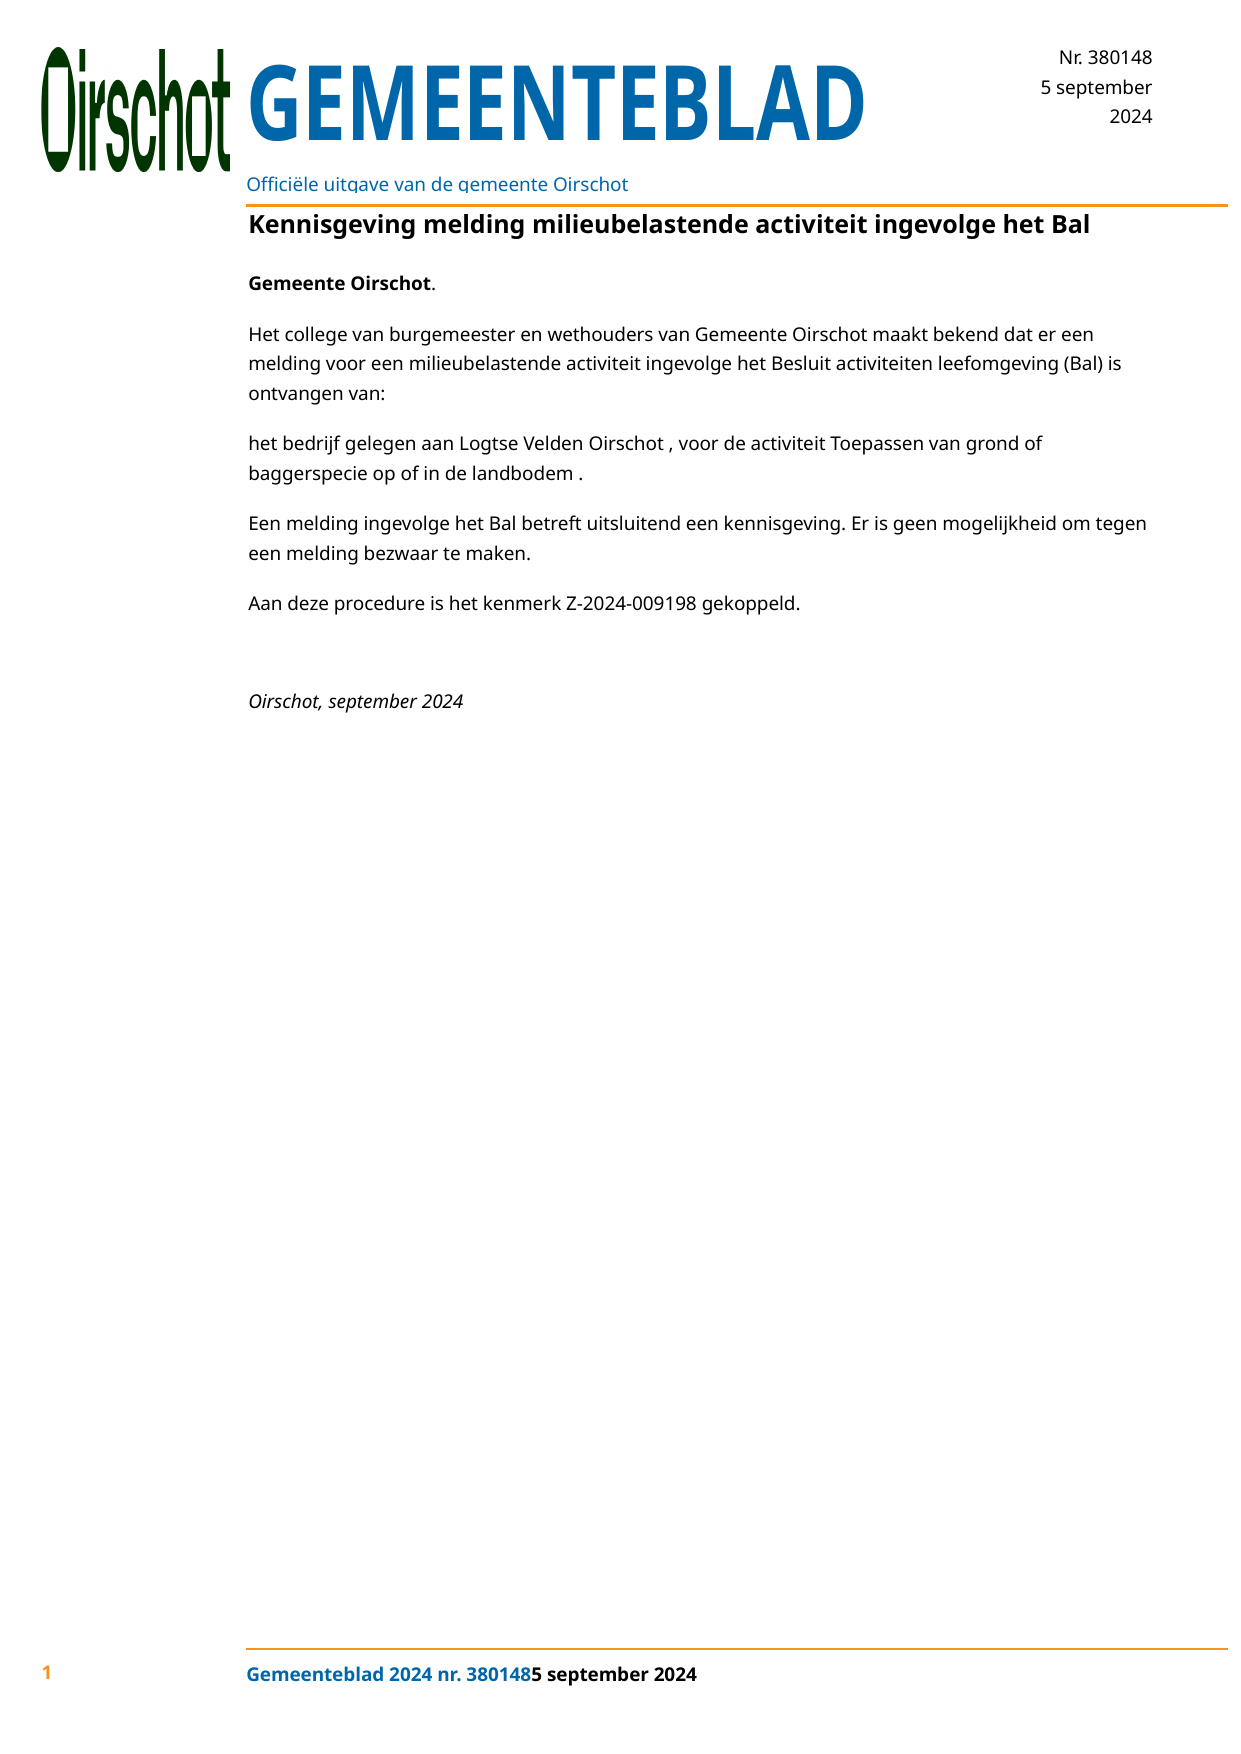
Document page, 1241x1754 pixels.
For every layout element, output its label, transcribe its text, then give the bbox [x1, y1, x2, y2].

text Gemeente Oirschot. [248, 270, 1152, 296]
picture [41, 47, 231, 172]
text Oirschot, september 2024 [248, 688, 1152, 714]
text Het college van burgemeester en wethouders van Gemeente Oirschot maakt bekend dat er een melding voor een milieubelastende activiteit ingevolge het Besluit activiteiten leefomgeving (Bal) is ontvangen van: [248, 321, 1152, 406]
text het bedrijf gelegen aan Logtse Velden Oirschot , voor de activiteit Toepassen van grond of baggerspecie op of in de landbodem . [248, 430, 1152, 486]
text Kennisgeving melding milieubelastende activiteit ingevolge het Bal [248, 207, 1152, 241]
text Een melding ingevolge het Bal betreft uitsluitend een kennisgeving. Er is geen mogelijkheid om tegen een melding bezwaar te maken. [248, 510, 1152, 566]
text Aan deze procedure is het kenmerk Z-2024-009198 gekoppeld. [248, 590, 1152, 616]
